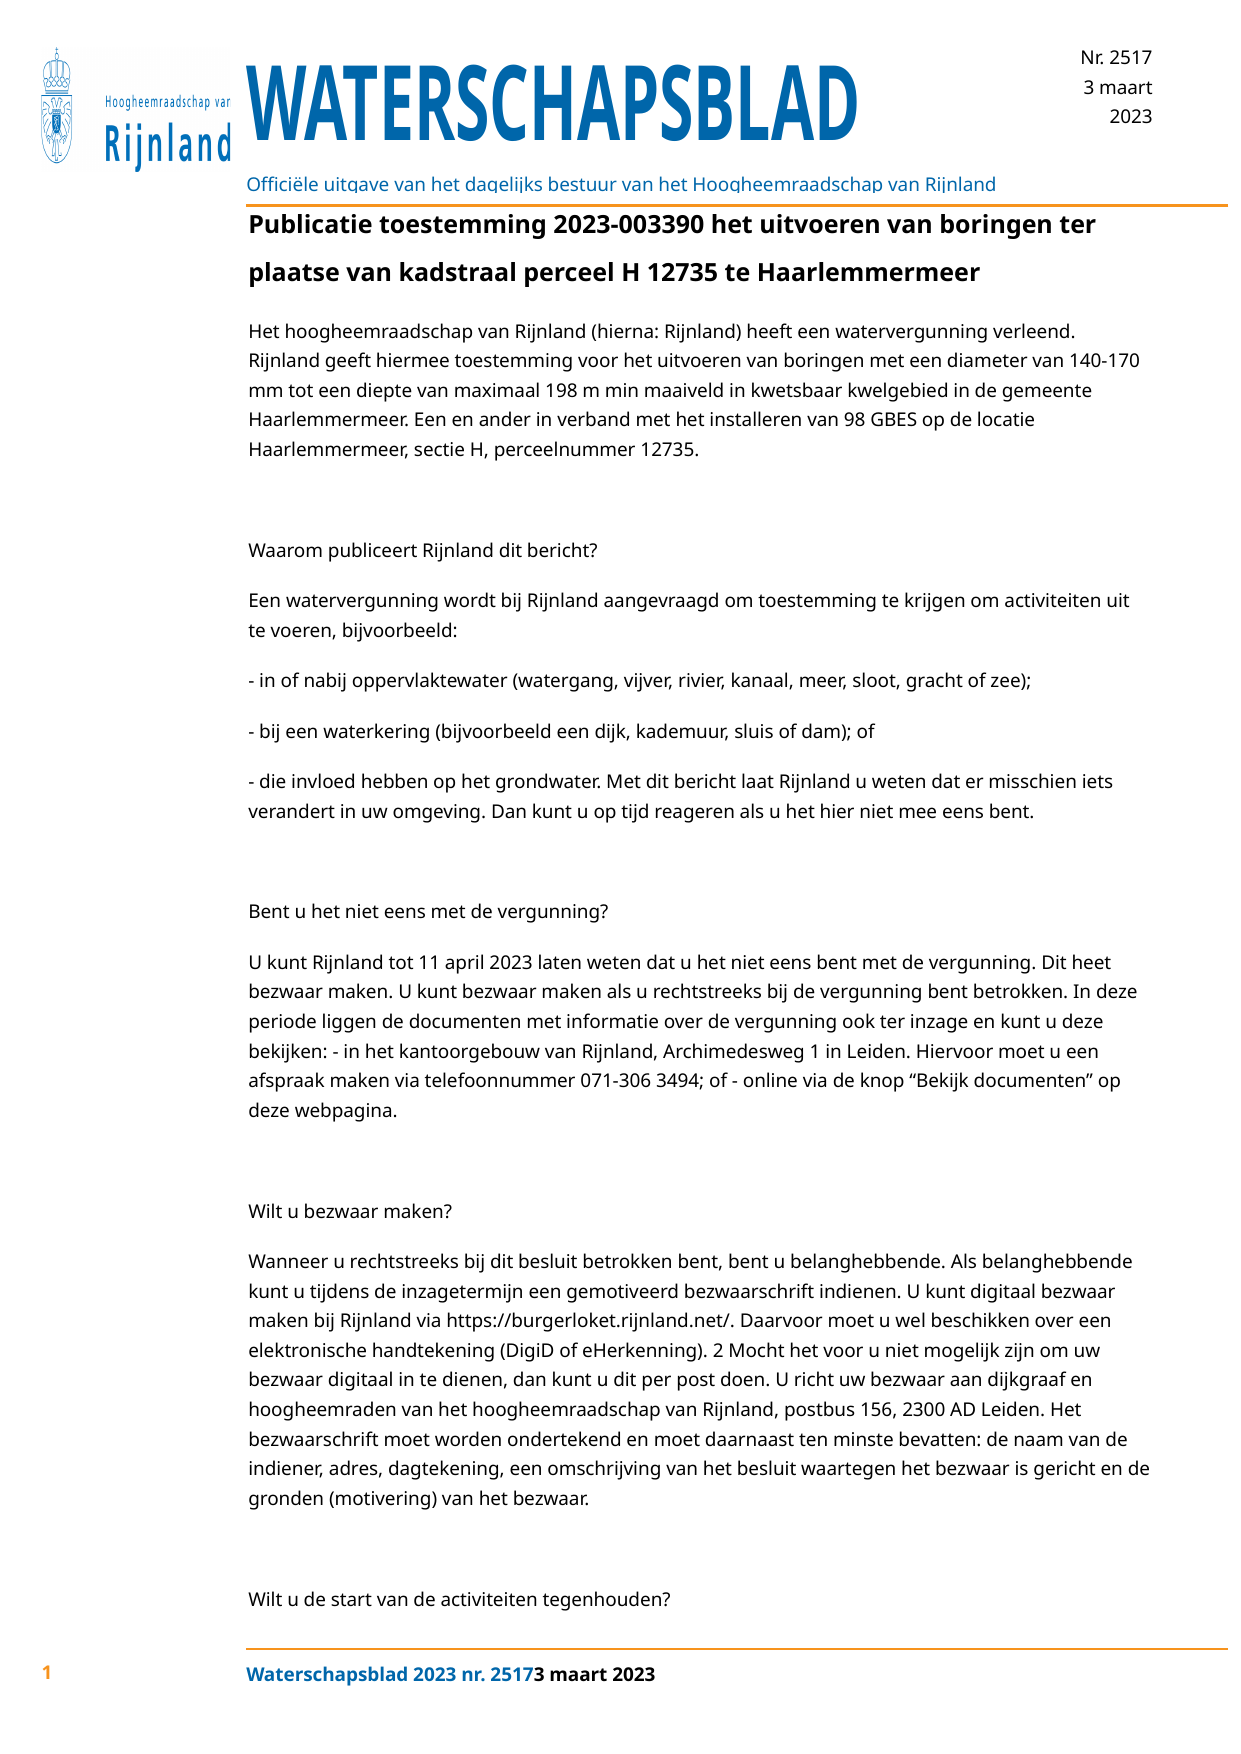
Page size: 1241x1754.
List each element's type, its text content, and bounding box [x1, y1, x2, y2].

text - die invloed hebben op het grondwater. Met dit bericht laat Rijnland u weten dat er misschien iets verandert in uw omgeving. Dan kunt u op tijd reageren als u het hier niet mee eens bent. [248, 768, 1152, 824]
text Publicatie toestemming 2023-003390 het uitvoeren van boringen ter plaatse van kadstraal perceel H 12735 te Haarlemmermeer [248, 207, 1152, 288]
text U kunt Rijnland tot 11 april 2023 laten weten dat u het niet eens bent met de vergunning. Dit heet bezwaar maken. U kunt bezwaar maken als u rechtstreeks bij de vergunning bent betrokken. In deze periode liggen de documenten met informatie over de vergunning ook ter inzage en kunt u deze bekijken: - in het kantoorgebouw van Rijnland, Archimedesweg 1 in Leiden. Hiervoor moet u een afspraak maken via telefoonnummer 071-306 3494; of - online via de knop “Bekijk documenten” op deze webpagina. [248, 949, 1152, 1123]
text - bij een waterkering (bijvoorbeeld een dijk, kademuur, sluis of dam); of [248, 718, 1152, 744]
text Een watervergunning wordt bij Rijnland aangevraagd om toestemming te krijgen om activiteiten uit te voeren, bijvoorbeeld: [248, 587, 1152, 643]
text Waarom publiceert Rijnland dit bericht? [248, 537, 1152, 563]
text Bent u het niet eens met de vergunning? [248, 899, 1152, 924]
text Wilt u de start van de activiteiten tegenhouden? [248, 1586, 1152, 1612]
text - in of nabij oppervlaktewater (watergang, vijver, rivier, kanaal, meer, sloot, gracht of zee); [248, 667, 1152, 693]
text Wanneer u rechtstreeks bij dit besluit betrokken bent, bent u belanghebbende. Als belanghebbende kunt u tijdens de inzagetermijn een gemotiveerd bezwaarschrift indienen. U kunt digitaal bezwaar maken bij Rijnland via https://burgerloket.rijnland.net/. Daarvoor moet u wel beschikken over een elektronische handtekening (DigiD of eHerkenning). 2 Mocht het voor u niet mogelijk zijn om uw bezwaar digitaal in te dienen, dan kunt u dit per post doen. U richt uw bezwaar aan dijkgraaf en hoogheemraden van het hoogheemraadschap van Rijnland, postbus 156, 2300 AD Leiden. Het bezwaarschrift moet worden ondertekend en moet daarnaast ten minste bevatten: de naam van de indiener, adres, dagtekening, een omschrijving van het besluit waartegen het bezwaar is gericht en de gronden (motivering) van het bezwaar. [248, 1248, 1152, 1511]
text Het hoogheemraadschap van Rijnland (hierna: Rijnland) heeft een watervergunning verleend. Rijnland geeft hiermee toestemming voor het uitvoeren van boringen met een diameter van 140-170 mm tot een diepte van maximaal 198 m min maaiveld in kwetsbaar kwelgebied in de gemeente Haarlemmermeer. Een en ander in verband met het installeren van 98 GBES op de locatie Haarlemmermeer, sectie H, perceelnummer 12735. [248, 318, 1152, 462]
text Wilt u bezwaar maken? [248, 1198, 1152, 1224]
picture [41, 47, 231, 172]
